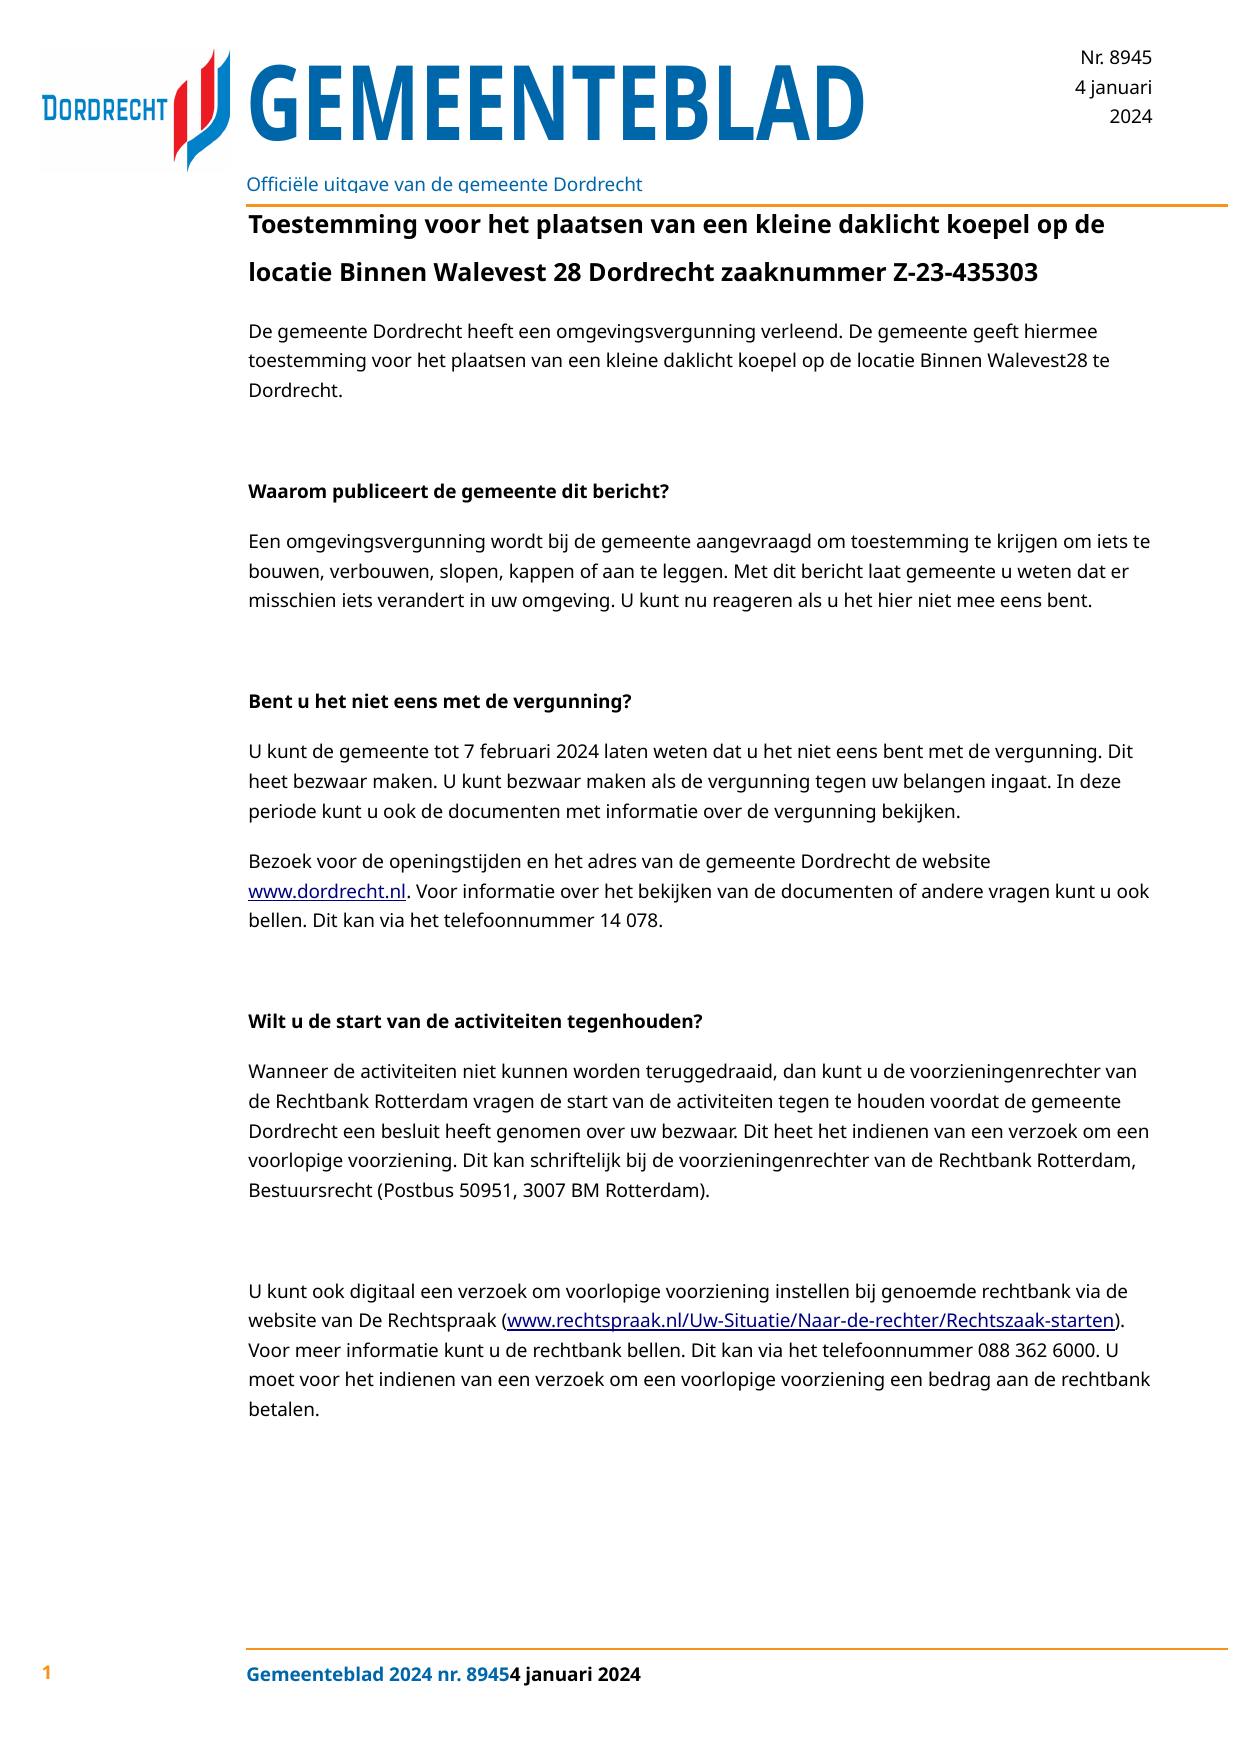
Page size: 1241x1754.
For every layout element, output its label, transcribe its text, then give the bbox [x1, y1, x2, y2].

text Wanneer de activiteiten niet kunnen worden teruggedraaid, dan kunt u de voorzieningenrechter van de Rechtbank Rotterdam vragen de start van de activiteiten tegen te houden voordat de gemeente Dordrecht een besluit heeft genomen over uw bezwaar. Dit heet het indienen van een verzoek om een voorlopige voorziening. Dit kan schriftelijk bij de voorzieningenrechter van de Rechtbank Rotterdam, Bestuursrecht (Postbus 50951, 3007 BM Rotterdam). [248, 1059, 1152, 1203]
text Toestemming voor het plaatsen van een kleine daklicht koepel op de locatie Binnen Walevest 28 Dordrecht zaaknummer Z-23-435303 [248, 207, 1152, 288]
text U kunt de gemeente tot 7 februari 2024 laten weten dat u het niet eens bent met de vergunning. Dit heet bezwaar maken. U kunt bezwaar maken als de vergunning tegen uw belangen ingaat. In deze periode kunt u ook de documenten met informatie over de vergunning bekijken. [248, 739, 1152, 824]
text De gemeente Dordrecht heeft een omgevingsvergunning verleend. De gemeente geeft hiermee toestemming voor het plaatsen van een kleine daklicht koepel op de locatie Binnen Walevest28 te Dordrecht. [248, 318, 1152, 403]
text Een omgevingsvergunning wordt bij de gemeente aangevraagd om toestemming te krijgen om iets te bouwen, verbouwen, slopen, kappen of aan te leggen. Met dit bericht laat gemeente u weten dat er misschien iets verandert in uw omgeving. U kunt nu reageren als u het hier niet mee eens bent. [248, 528, 1152, 613]
text Bent u het niet eens met de vergunning? [248, 688, 1152, 714]
text Bezoek voor de openingstijden en het adres van de gemeente Dordrecht de website www.dordrecht.nl. Voor informatie over het bekijken van de documenten of andere vragen kunt u ook bellen. Dit kan via het telefoonnummer 14 078. [248, 848, 1152, 933]
picture [41, 47, 231, 172]
text Waarom publiceert de gemeente dit bericht? [248, 478, 1152, 504]
text Wilt u de start van de activiteiten tegenhouden? [248, 1008, 1152, 1034]
text U kunt ook digitaal een verzoek om voorlopige voorziening instellen bij genoemde rechtbank via de website van De Rechtspraak (www.rechtspraak.nl/Uw-Situatie/Naar-de-rechter/Rechtszaak-starten). Voor meer informatie kunt u de rechtbank bellen. Dit kan via het telefoonnummer 088 362 6000. U moet voor het indienen van een verzoek om een voorlopige voorziening een bedrag aan de rechtbank betalen. [248, 1278, 1152, 1422]
